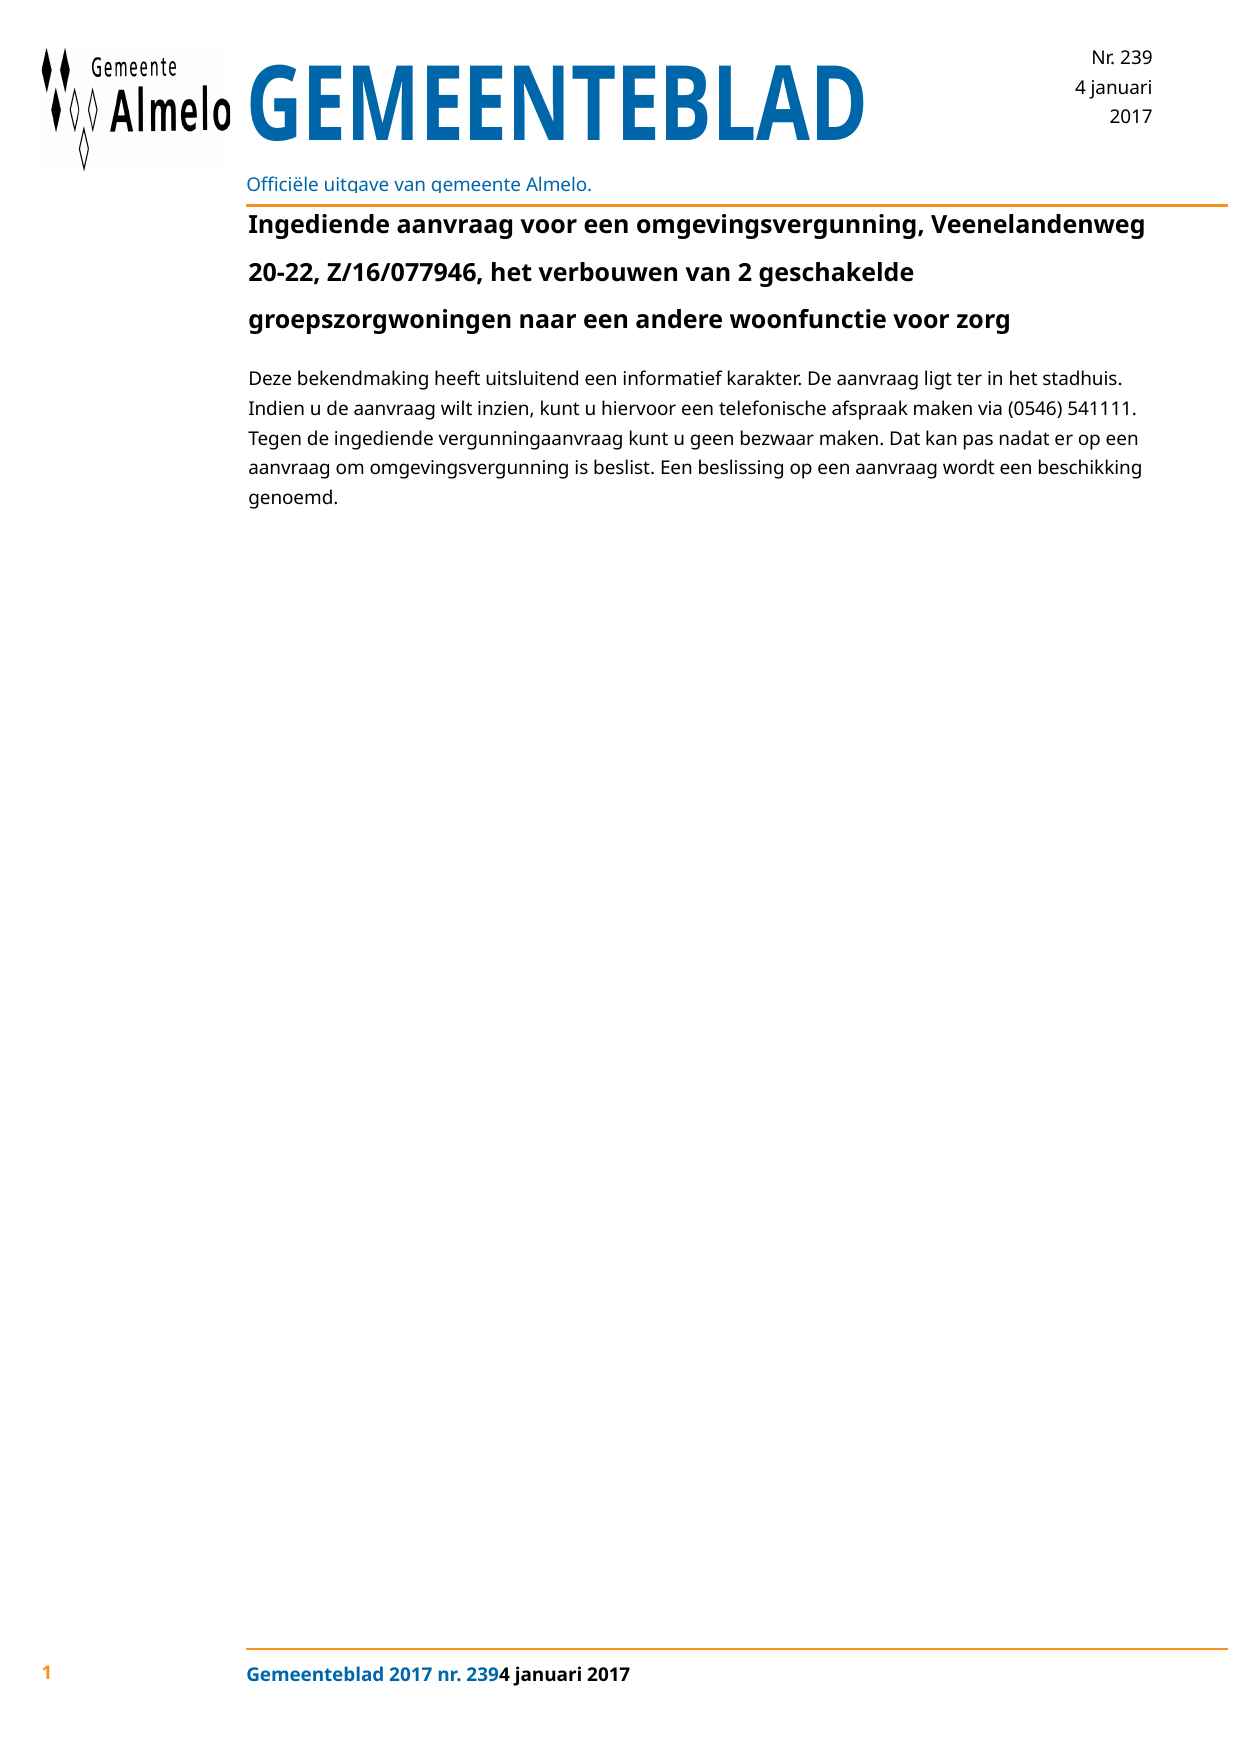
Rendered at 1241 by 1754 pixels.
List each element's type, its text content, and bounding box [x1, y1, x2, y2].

text Ingediende aanvraag voor een omgevingsvergunning, Veenelandenweg 20-22, Z/16/077946, het verbouwen van 2 geschakelde groepszorgwoningen naar een andere woonfunctie voor zorg [248, 207, 1152, 336]
text Deze bekendmaking heeft uitsluitend een informatief karakter. De aanvraag ligt ter in het stadhuis. Indien u de aanvraag wilt inzien, kunt u hiervoor een telefonische afspraak maken via (0546) 541111. Tegen de ingediende vergunningaanvraag kunt u geen bezwaar maken. Dat kan pas nadat er op een aanvraag om omgevingsvergunning is beslist. Een beslissing op een aanvraag wordt een beschikking genoemd. [248, 366, 1152, 509]
picture [41, 47, 231, 172]
